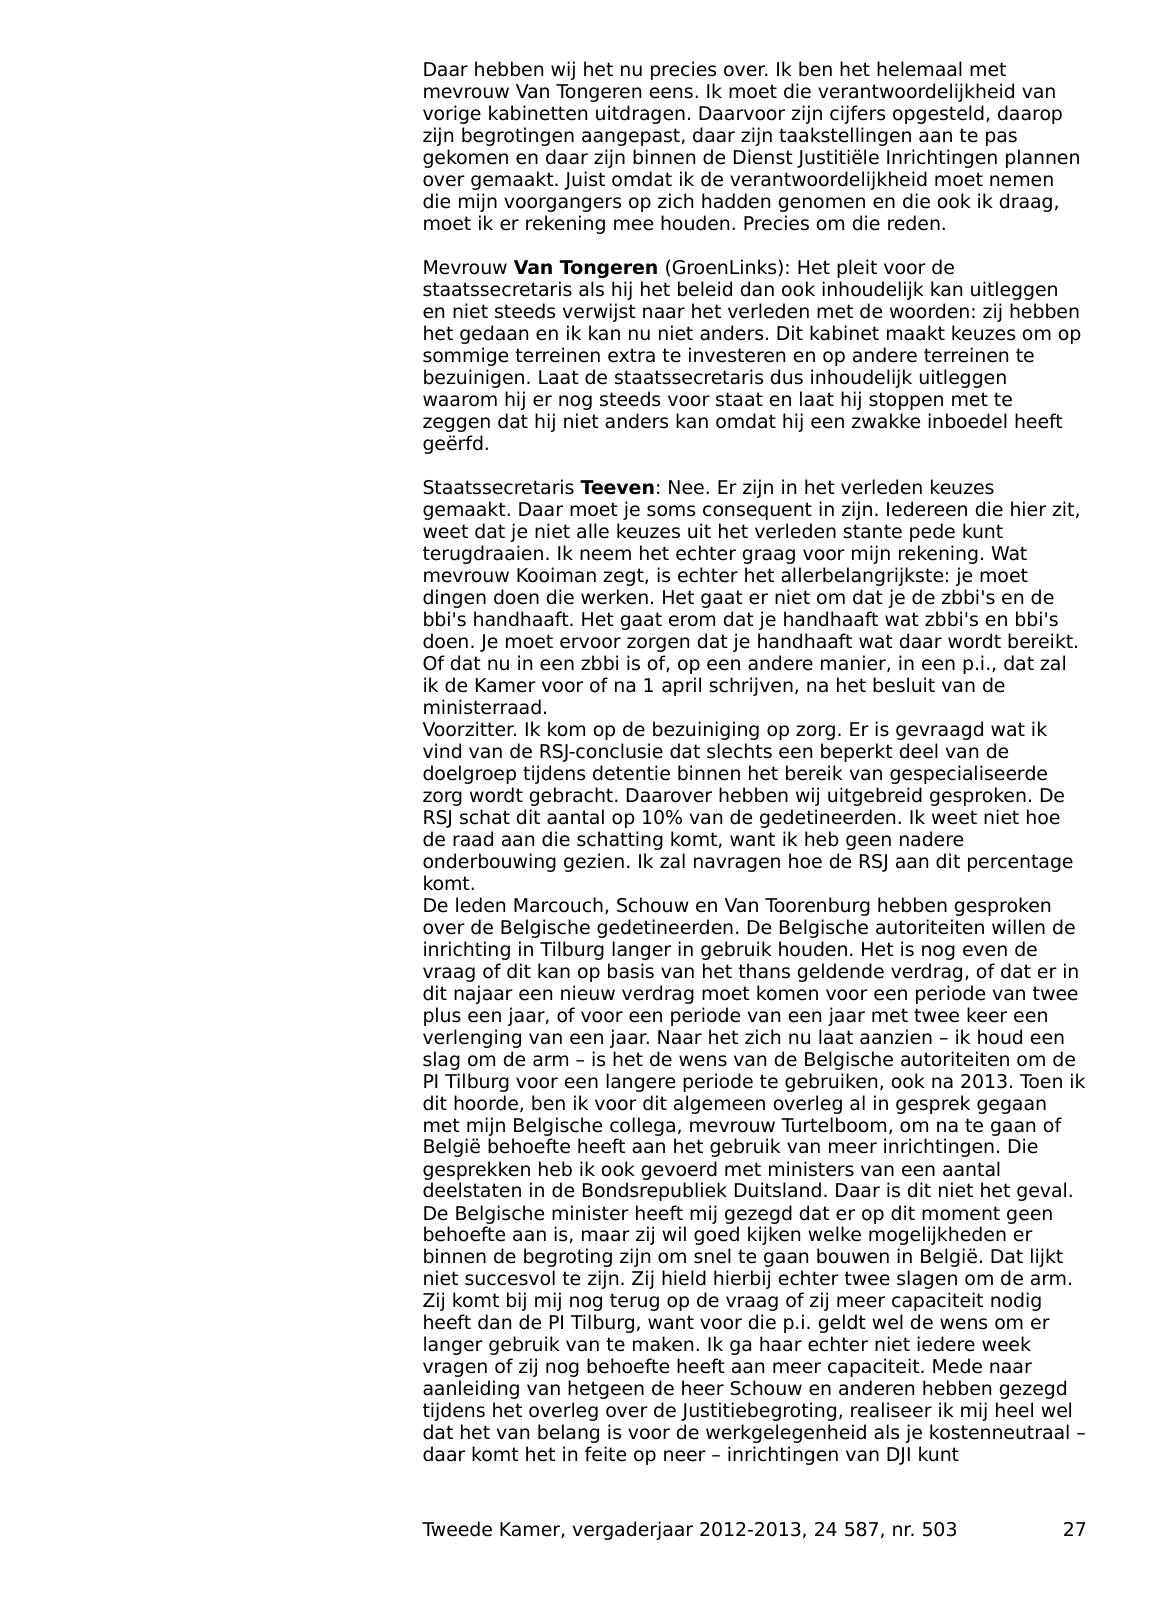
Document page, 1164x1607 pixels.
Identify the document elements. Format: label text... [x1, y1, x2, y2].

text De leden Marcouch, Schouw en Van Toorenburg hebben gesproken over de Belgische gedetineerden. De Belgische autoriteiten willen de inrichting in Tilburg langer in gebruik houden. Het is nog even de vraag of dit kan op basis van het thans geldende verdrag, of dat er in dit najaar een nieuw verdrag moet komen voor een periode van twee plus een jaar, of voor een periode van een jaar met twee keer een verlenging van een jaar. Naar het zich nu laat aanzien – ik houd een slag om de arm – is het de wens van de Belgische autoriteiten om de PI Tilburg voor een langere periode te gebruiken, ook na 2013. Toen ik dit hoorde, ben ik voor dit algemeen overleg al in gesprek gegaan met mijn Belgische collega, mevrouw Turtelboom, om na te gaan of België behoefte heeft aan het gebruik van meer inrichtingen. Die gesprekken heb ik ook gevoerd met ministers van een aantal deelstaten in de Bondsrepubliek Duitsland. Daar is dit niet het geval. De Belgische minister heeft mij gezegd dat er op dit moment geen behoefte aan is, maar zij wil goed kijken welke mogelijkheden er binnen de begroting zijn om snel te gaan bouwen in België. Dat lijkt niet succesvol te zijn. Zij hield hierbij echter twee slagen om de arm. Zij komt bij mij nog terug op de vraag of zij meer capaciteit nodig heeft dan de PI Tilburg, want voor die p.i. geldt wel de wens om er langer gebruik van te maken. Ik ga haar echter niet iedere week vragen of zij nog behoefte heeft aan meer capaciteit. Mede naar aanleiding van hetgeen de heer Schouw en anderen hebben gezegd tijdens het overleg over de Justitiebegroting, realiseer ik mij heel wel dat het van belang is voor de werkgelegenheid als je kostenneutraal – daar komt het in feite op neer – inrichtingen van DJI kunt [422, 895, 1087, 1466]
text Daar hebben wij het nu precies over. Ik ben het helemaal met mevrouw Van Tongeren eens. Ik moet die verantwoordelijkheid van vorige kabinetten uitdragen. Daarvoor zijn cijfers opgesteld, daarop zijn begrotingen aangepast, daar zijn taakstellingen aan te pas gekomen en daar zijn binnen de Dienst Justitiële Inrichtingen plannen over gemaakt. Juist omdat ik de verantwoordelijkheid moet nemen die mijn voorgangers op zich hadden genomen en die ook ik draag, moet ik er rekening mee houden. Precies om die reden. [422, 59, 1087, 235]
text Mevrouw Van Tongeren (GroenLinks): Het pleit voor de staatssecretaris als hij het beleid dan ook inhoudelijk kan uitleggen en niet steeds verwijst naar het verleden met de woorden: zij hebben het gedaan en ik kan nu niet anders. Dit kabinet maakt keuzes om op sommige terreinen extra te investeren en op andere terreinen te bezuinigen. Laat de staatssecretaris dus inhoudelijk uitleggen waarom hij er nog steeds voor staat en laat hij stoppen met te zeggen dat hij niet anders kan omdat hij een zwakke inboedel heeft geërfd. [422, 257, 1087, 455]
text Staatssecretaris Teeven: Nee. Er zijn in het verleden keuzes gemaakt. Daar moet je soms consequent in zijn. Iedereen die hier zit, weet dat je niet alle keuzes uit het verleden stante pede kunt terugdraaien. Ik neem het echter graag voor mijn rekening. Wat mevrouw Kooiman zegt, is echter het allerbelangrijkste: je moet dingen doen die werken. Het gaat er niet om dat je de zbbi's en de bbi's handhaaft. Het gaat erom dat je handhaaft wat zbbi's en bbi's doen. Je moet ervoor zorgen dat je handhaaft wat daar wordt bereikt. Of dat nu in een zbbi is of, op een andere manier, in een p.i., dat zal ik de Kamer voor of na 1 april schrijven, na het besluit van de ministerraad. [422, 477, 1087, 719]
text Voorzitter. Ik kom op de bezuiniging op zorg. Er is gevraagd wat ik vind van de RSJ-conclusie dat slechts een beperkt deel van de doelgroep tijdens detentie binnen het bereik van gespecialiseerde zorg wordt gebracht. Daarover hebben wij uitgebreid gesproken. De RSJ schat dit aantal op 10% van de gedetineerden. Ik weet niet hoe de raad aan die schatting komt, want ik heb geen nadere onderbouwing gezien. Ik zal navragen hoe de RSJ aan dit percentage komt. [422, 719, 1087, 895]
